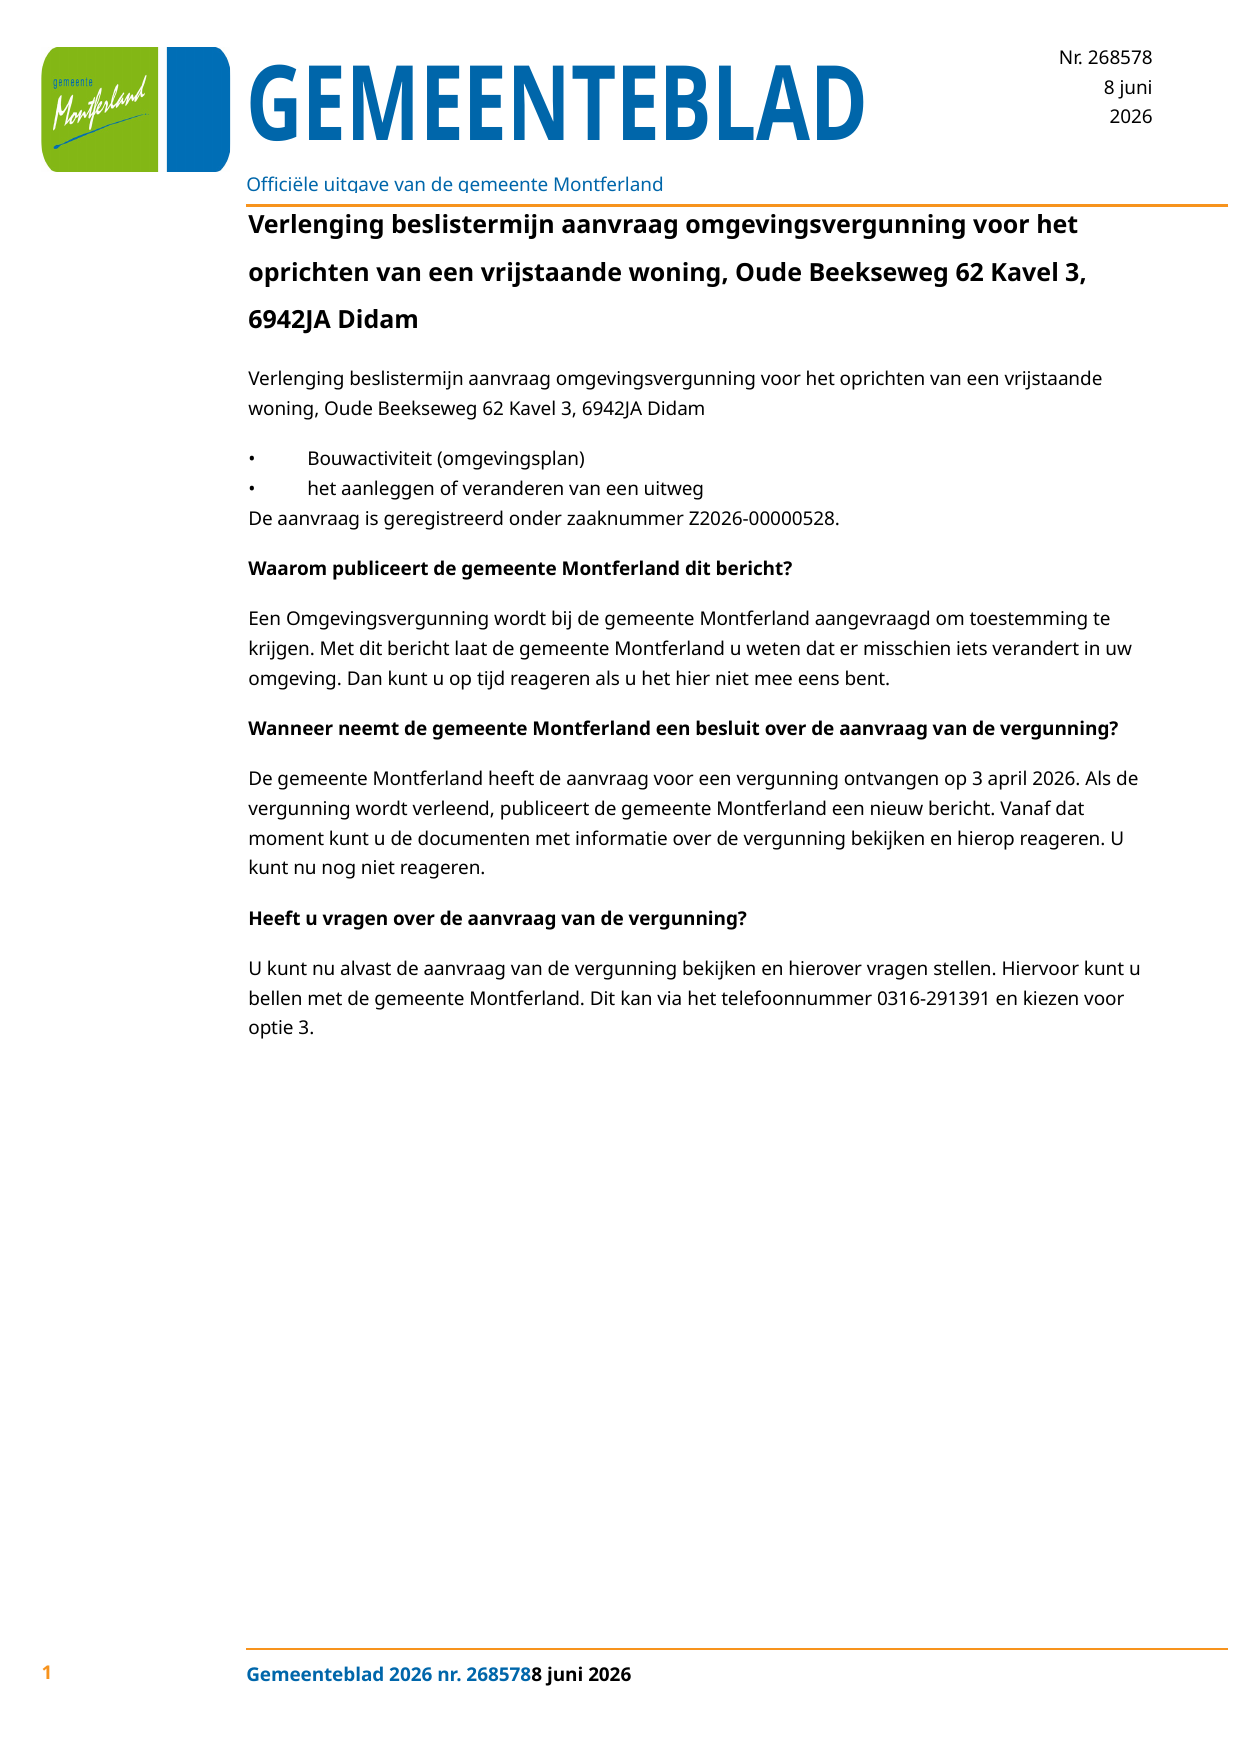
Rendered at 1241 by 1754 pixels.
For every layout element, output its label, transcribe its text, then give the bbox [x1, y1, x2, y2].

text U kunt nu alvast de aanvraag van de vergunning bekijken en hierover vragen stellen. Hiervoor kunt u bellen met de gemeente Montferland. Dit kan via het telefoonnummer 0316-291391 en kiezen voor optie 3. [248, 955, 1152, 1040]
text Waarom publiceert de gemeente Montferland dit bericht? [248, 555, 1152, 581]
text Verlenging beslistermijn aanvraag omgevingsvergunning voor het oprichten van een vrijstaande woning, Oude Beekseweg 62 Kavel 3, 6942JA Didam [248, 366, 1152, 421]
text Wanneer neemt de gemeente Montferland een besluit over de aanvraag van de vergunning? [248, 715, 1152, 741]
picture [41, 47, 231, 172]
text Verlenging beslistermijn aanvraag omgevingsvergunning voor het oprichten van een vrijstaande woning, Oude Beekseweg 62 Kavel 3, 6942JA Didam [248, 207, 1152, 336]
text De gemeente Montferland heeft de aanvraag voor een vergunning ontvangen op 3 april 2026. Als de vergunning wordt verleend, publiceert de gemeente Montferland een nieuw bericht. Vanaf dat moment kunt u de documenten met informatie over de vergunning bekijken en hierop reageren. U kunt nu nog niet reageren. [248, 766, 1152, 880]
list het aanleggen of veranderen van een uitweg [248, 475, 1152, 501]
text Een Omgevingsvergunning wordt bij de gemeente Montferland aangevraagd om toestemming te krijgen. Met dit bericht laat de gemeente Montferland u weten dat er misschien iets verandert in uw omgeving. Dan kunt u op tijd reageren als u het hier niet mee eens bent. [248, 606, 1152, 690]
text Heeft u vragen over de aanvraag van de vergunning? [248, 905, 1152, 930]
list Bouwactiviteit (omgevingsplan) [248, 446, 1152, 471]
text De aanvraag is geregistreerd onder zaaknummer Z2026-00000528. [248, 505, 1152, 530]
